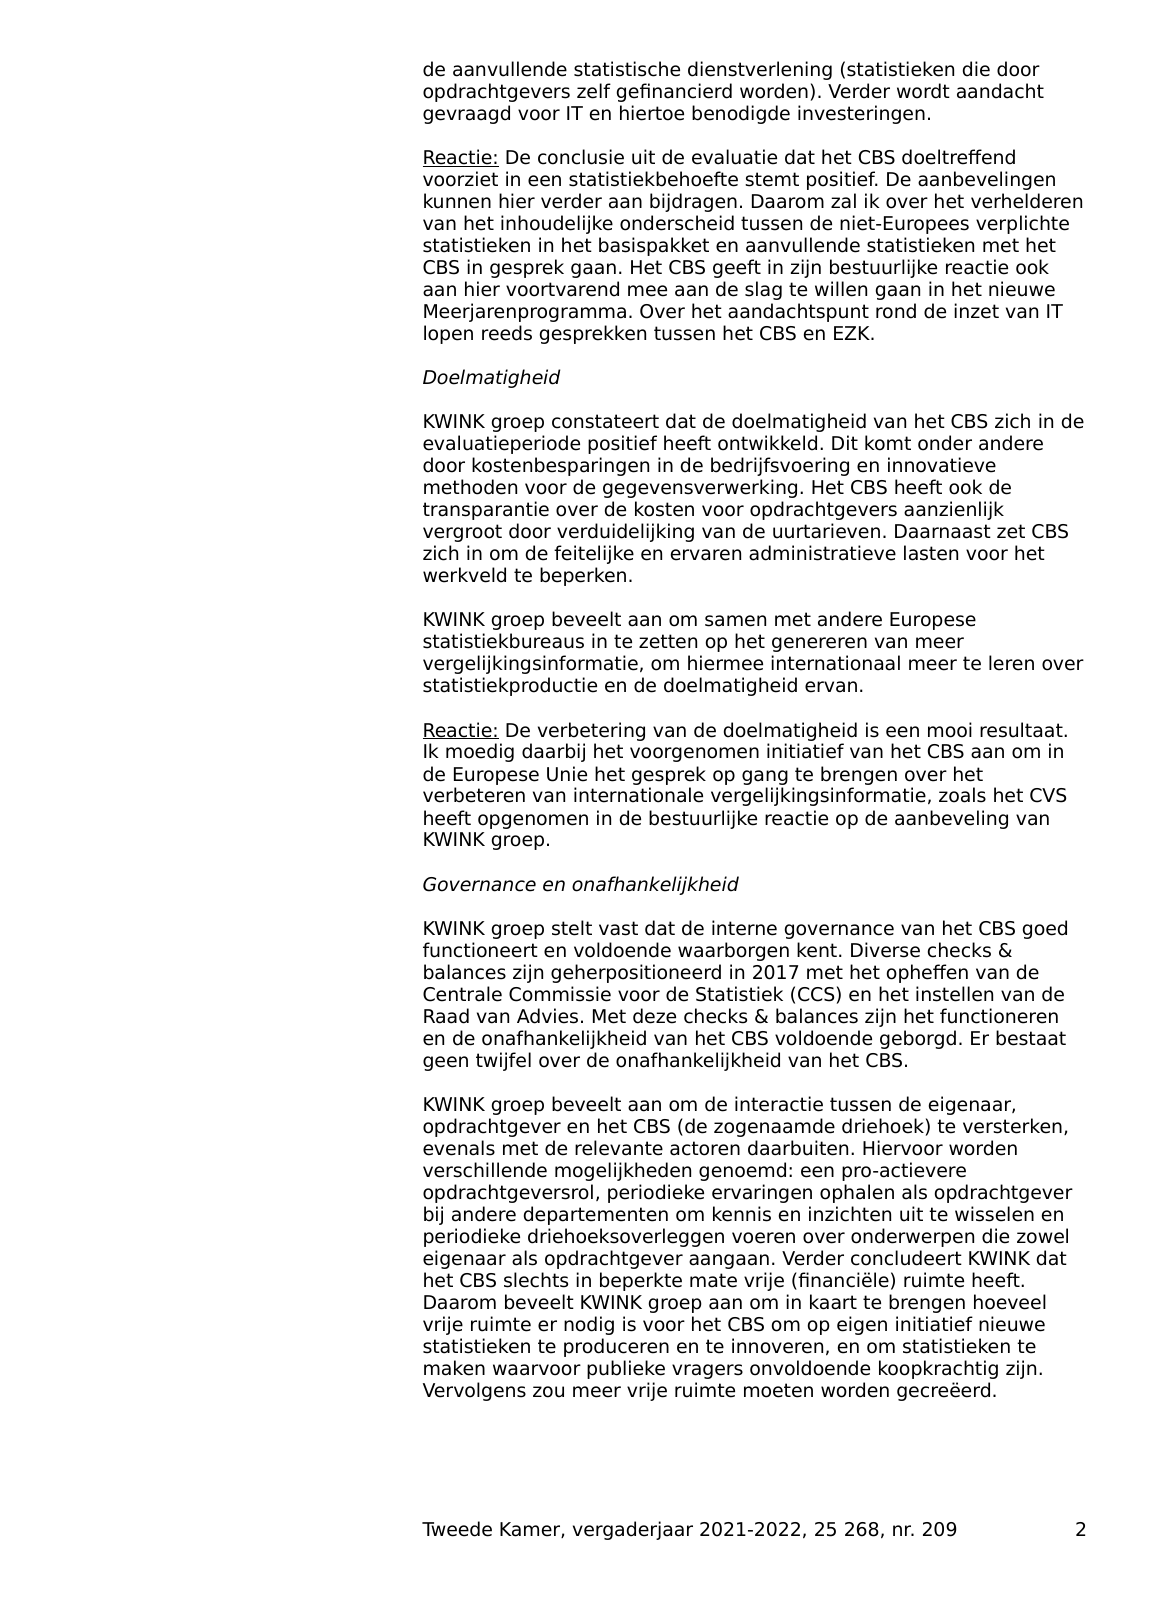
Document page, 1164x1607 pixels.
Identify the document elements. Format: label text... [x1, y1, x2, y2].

text KWINK groep constateert dat de doelmatigheid van het CBS zich in de evaluatieperiode positief heeft ontwikkeld. Dit komt onder andere door kostenbesparingen in de bedrijfsvoering en innovatieve methoden voor de gegevensverwerking. Het CBS heeft ook de transparantie over de kosten voor opdrachtgevers aanzienlijk vergroot door verduidelijking van de uurtarieven. Daarnaast zet CBS zich in om de feitelijke en ervaren administratieve lasten voor het werkveld te beperken. [422, 411, 1087, 587]
text KWINK groep beveelt aan om samen met andere Europese statistiekbureaus in te zetten op het genereren van meer vergelijkingsinformatie, om hiermee internationaal meer te leren over statistiekproductie en de doelmatigheid ervan. [422, 609, 1087, 697]
text KWINK groep stelt vast dat de interne governance van het CBS goed functioneert en voldoende waarborgen kent. Diverse checks & balances zijn geherpositioneerd in 2017 met het opheffen van de Centrale Commissie voor de Statistiek (CCS) en het instellen van de Raad van Advies. Met deze checks & balances zijn het functioneren en de onafhankelijkheid van het CBS voldoende geborgd. Er bestaat geen twijfel over de onafhankelijkheid van het CBS. [422, 918, 1087, 1072]
text de aanvullende statistische dienstverlening (statistieken die door opdrachtgevers zelf gefinancierd worden). Verder wordt aandacht gevraagd voor IT en hiertoe benodigde investeringen. [422, 59, 1087, 125]
text Reactie: De verbetering van de doelmatigheid is een mooi resultaat. Ik moedig daarbij het voorgenomen initiatief van het CBS aan om in de Europese Unie het gesprek op gang te brengen over het verbeteren van internationale vergelijkingsinformatie, zoals het CVS heeft opgenomen in de bestuurlijke reactie op de aanbeveling van KWINK groep. [422, 719, 1087, 851]
text Reactie: De conclusie uit de evaluatie dat het CBS doeltreffend voorziet in een statistiekbehoefte stemt positief. De aanbevelingen kunnen hier verder aan bijdragen. Daarom zal ik over het verhelderen van het inhoudelijke onderscheid tussen de niet-Europees verplichte statistieken in het basispakket en aanvullende statistieken met het CBS in gesprek gaan. Het CBS geeft in zijn bestuurlijke reactie ook aan hier voortvarend mee aan de slag te willen gaan in het nieuwe Meerjarenprogramma. Over het aandachtspunt rond de inzet van IT lopen reeds gesprekken tussen het CBS en EZK. [422, 147, 1087, 345]
text KWINK groep beveelt aan om de interactie tussen de eigenaar, opdrachtgever en het CBS (de zogenaamde driehoek) te versterken, evenals met de relevante actoren daarbuiten. Hiervoor worden verschillende mogelijkheden genoemd: een pro-actievere opdrachtgeversrol, periodieke ervaringen ophalen als opdrachtgever bij andere departementen om kennis en inzichten uit te wisselen en periodieke driehoeksoverleggen voeren over onderwerpen die zowel eigenaar als opdrachtgever aangaan. Verder concludeert KWINK dat het CBS slechts in beperkte mate vrije (financiële) ruimte heeft. Daarom beveelt KWINK groep aan om in kaart te brengen hoeveel vrije ruimte er nodig is voor het CBS om op eigen initiatief nieuwe statistieken te produceren en te innoveren, en om statistieken te maken waarvoor publieke vragers onvoldoende koopkrachtig zijn. Vervolgens zou meer vrije ruimte moeten worden gecreëerd. [422, 1094, 1087, 1401]
subtitle Governance en onafhankelijkheid [422, 873, 1087, 896]
subtitle Doelmatigheid [422, 367, 1087, 389]
